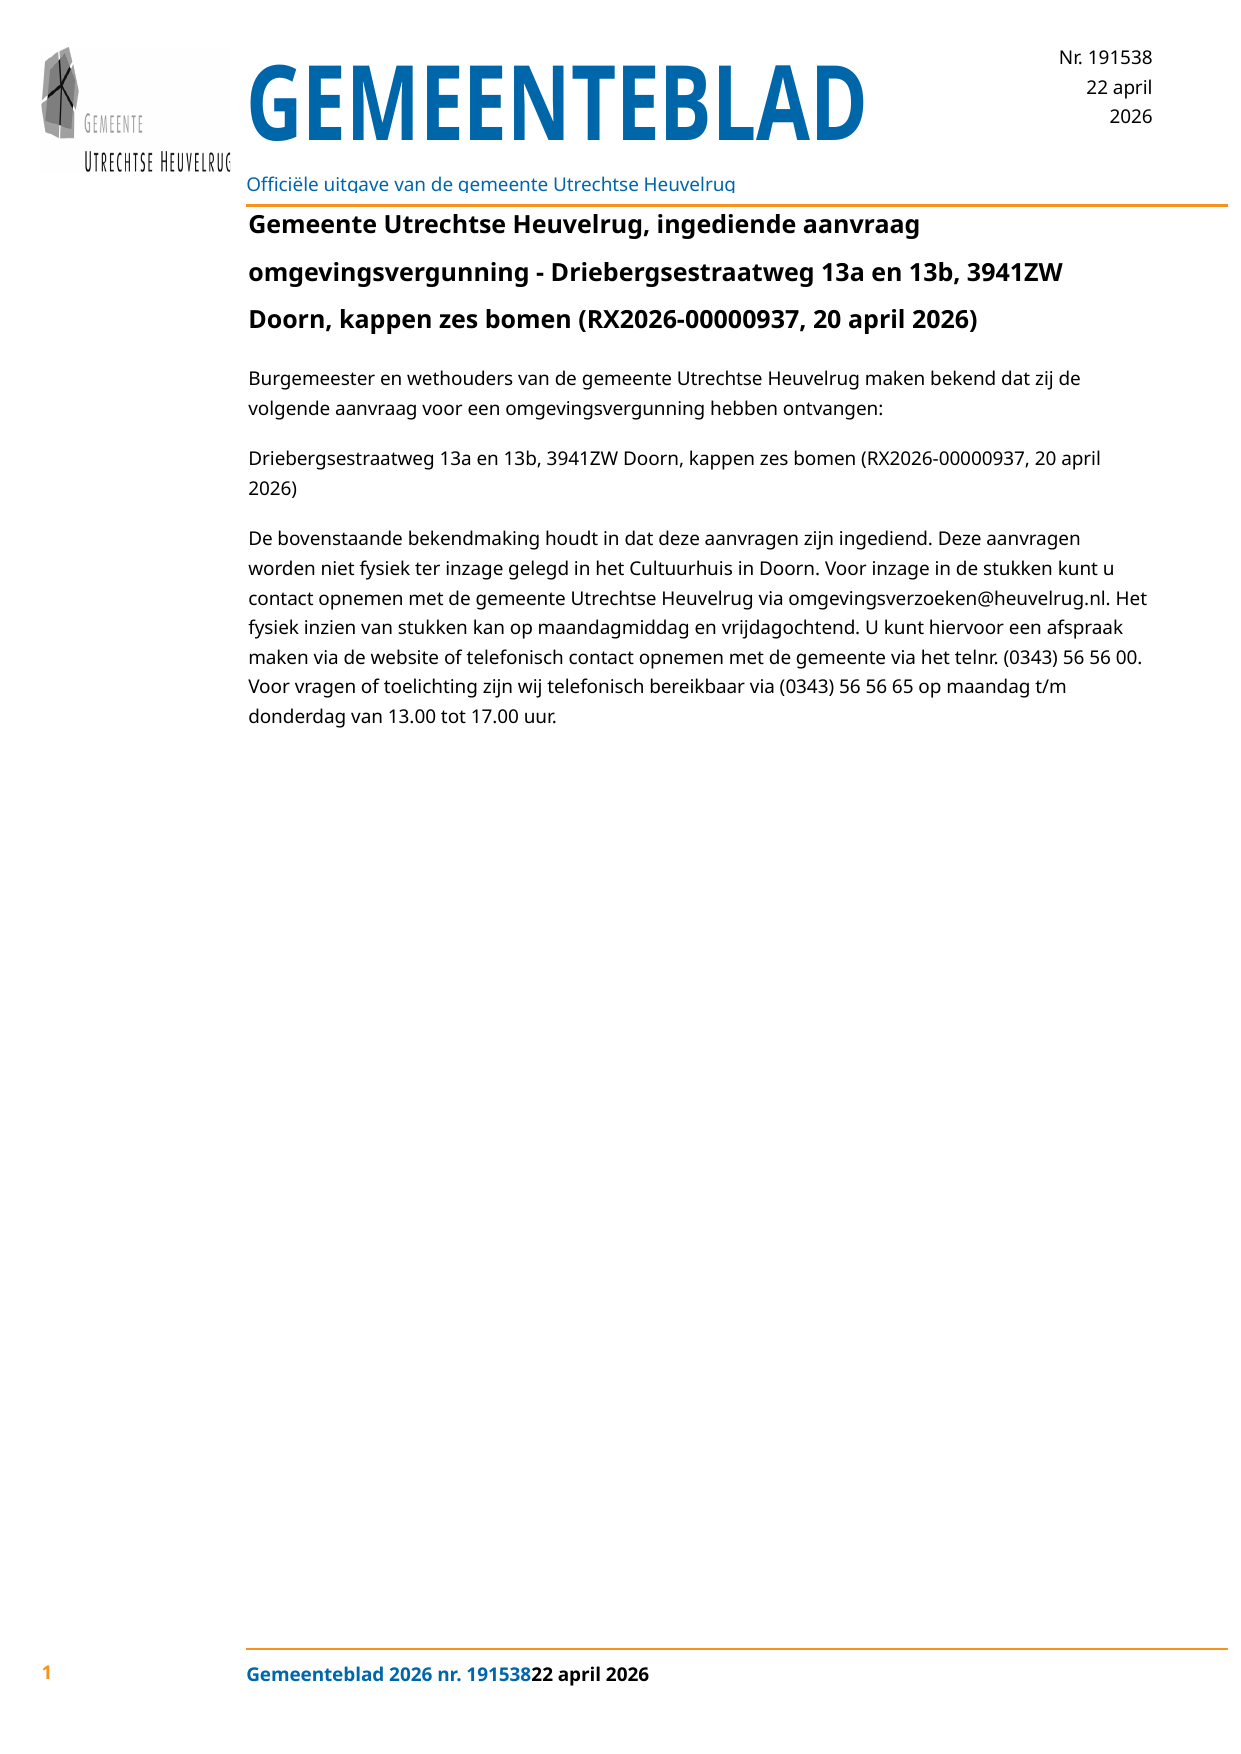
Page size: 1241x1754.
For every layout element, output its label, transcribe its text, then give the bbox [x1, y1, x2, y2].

text Driebergsestraatweg 13a en 13b, 3941ZW Doorn, kappen zes bomen (RX2026-00000937, 20 april 2026) [248, 446, 1152, 501]
text De bovenstaande bekendmaking houdt in dat deze aanvragen zijn ingediend. Deze aanvragen worden niet fysiek ter inzage gelegd in het Cultuurhuis in Doorn. Voor inzage in de stukken kunt u contact opnemen met de gemeente Utrechtse Heuvelrug via omgevingsverzoeken@heuvelrug.nl. Het fysiek inzien van stukken kan op maandagmiddag en vrijdagochtend. U kunt hiervoor een afspraak maken via de website of telefonisch contact opnemen met de gemeente via het telnr. (0343) 56 56 00. Voor vragen of toelichting zijn wij telefonisch bereikbaar via (0343) 56 56 65 op maandag t/m donderdag van 13.00 tot 17.00 uur. [248, 526, 1152, 729]
picture [41, 47, 231, 172]
text Gemeente Utrechtse Heuvelrug, ingediende aanvraag omgevingsvergunning - Driebergsestraatweg 13a en 13b, 3941ZW Doorn, kappen zes bomen (RX2026-00000937, 20 april 2026) [248, 207, 1152, 336]
text Burgemeester en wethouders van de gemeente Utrechtse Heuvelrug maken bekend dat zij de volgende aanvraag voor een omgevingsvergunning hebben ontvangen: [248, 366, 1152, 421]
